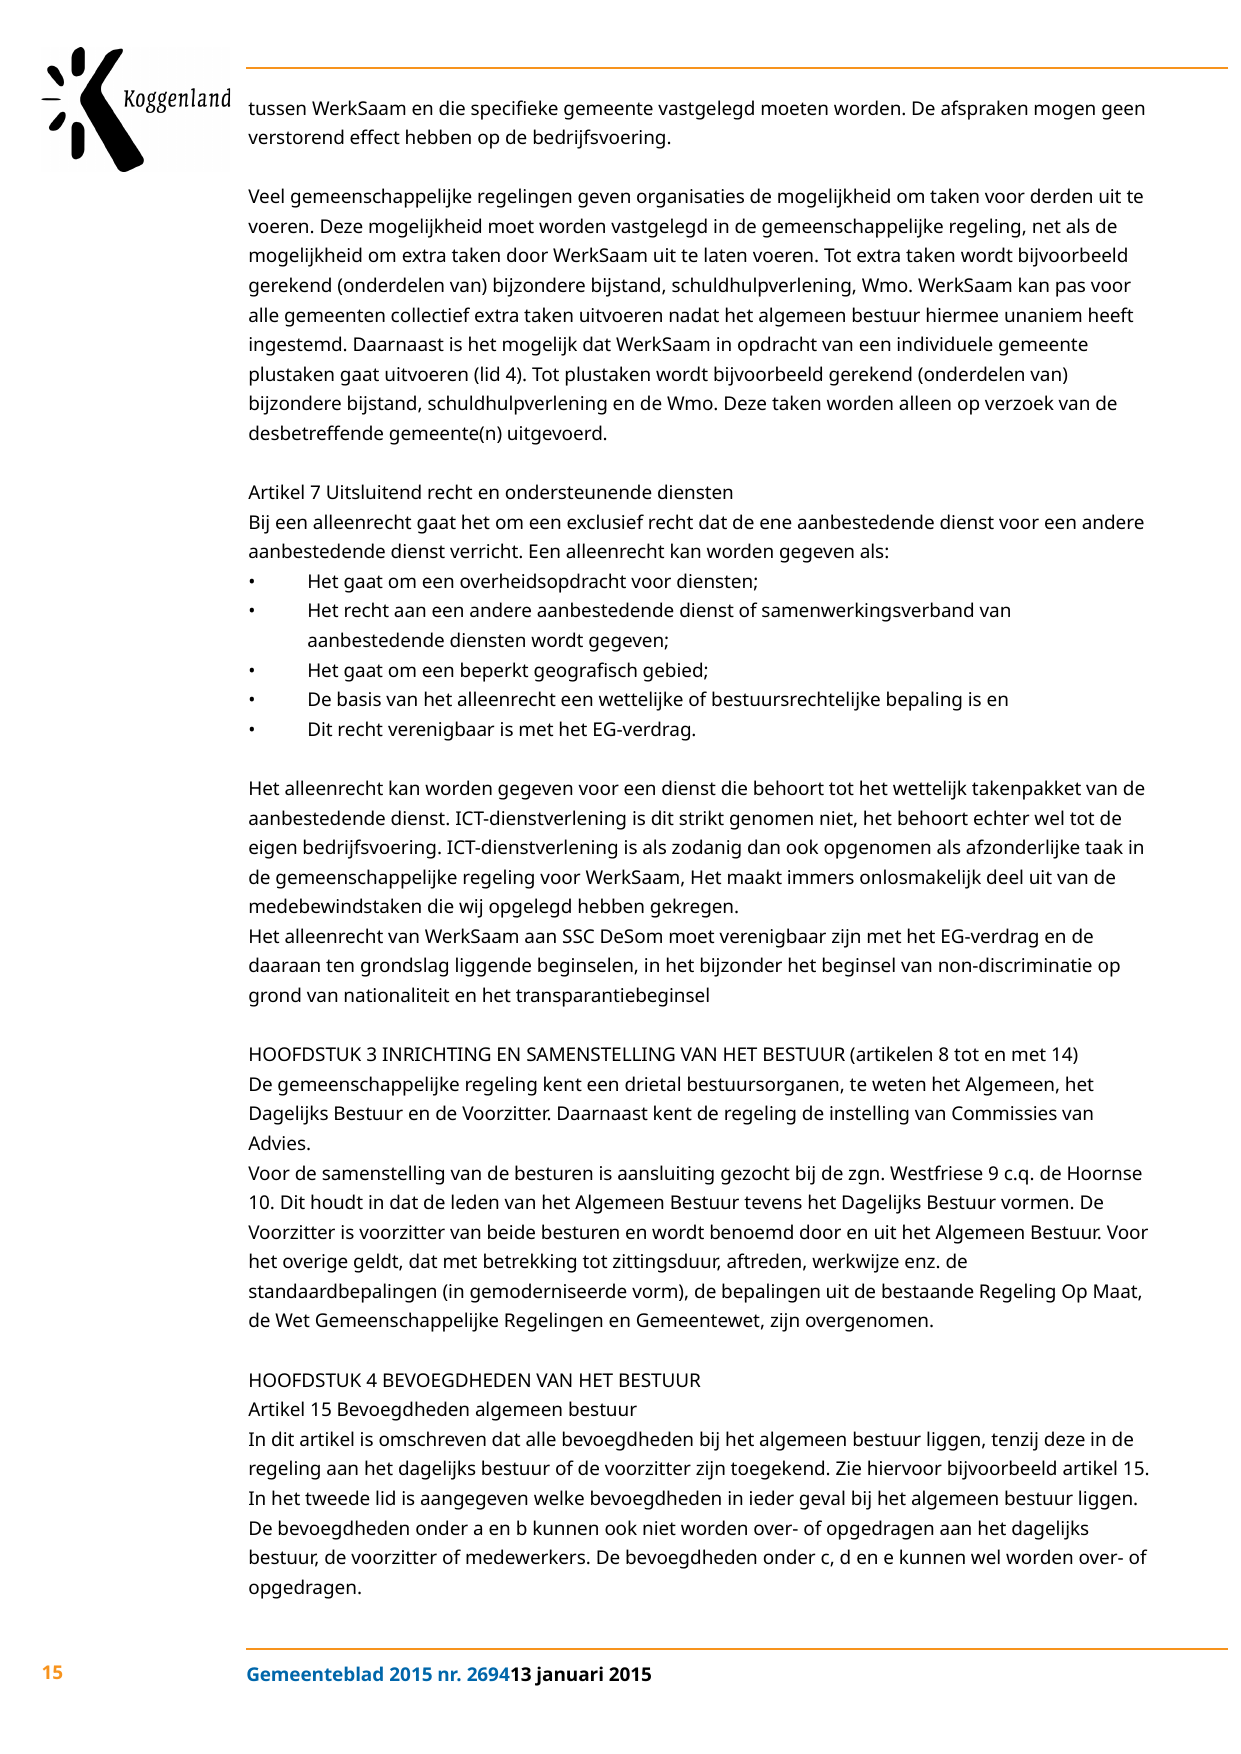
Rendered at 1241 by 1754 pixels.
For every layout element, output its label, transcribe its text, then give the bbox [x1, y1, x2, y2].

text Het alleenrecht kan worden gegeven voor een dienst die behoort tot het wettelijk takenpakket van de aanbestedende dienst. ICT-dienstverlening is dit strikt genomen niet, het behoort echter wel tot de eigen bedrijfsvoering. ICT-dienstverlening is als zodanig dan ook opgenomen als afzonderlijke taak in de gemeenschappelijke regeling voor WerkSaam, Het maakt immers onlosmakelijk deel uit van de medebewindstaken die wij opgelegd hebben gekregen. [248, 775, 1152, 919]
text Het alleenrecht van WerkSaam aan SSC DeSom moet verenigbaar zijn met het EG-verdrag en de daaraan ten grondslag liggende beginselen, in het bijzonder het beginsel van non-discriminatie op grond van nationaliteit en het transparantiebeginsel [248, 923, 1152, 1008]
text HOOFDSTUK 3 INRICHTING EN SAMENSTELLING VAN HET BESTUUR (artikelen 8 tot en met 14) [248, 1041, 1152, 1067]
picture [41, 47, 231, 172]
text Artikel 15 Bevoegdheden algemeen bestuur [248, 1396, 1152, 1422]
text In dit artikel is omschreven dat alle bevoegdheden bij het algemeen bestuur liggen, tenzij deze in de regeling aan het dagelijks bestuur of de voorzitter zijn toegekend. Zie hiervoor bijvoorbeeld artikel 15. In het tweede lid is aangegeven welke bevoegdheden in ieder geval bij het algemeen bestuur liggen. De bevoegdheden onder a en b kunnen ook niet worden over- of opgedragen aan het dagelijks bestuur, de voorzitter of medewerkers. De bevoegdheden onder c, d en e kunnen wel worden over- of opgedragen. [248, 1426, 1152, 1600]
text tussen WerkSaam en die specifieke gemeente vastgelegd moeten worden. De afspraken mogen geen verstorend effect hebben op de bedrijfsvoering. [248, 95, 1152, 150]
list De basis van het alleenrecht een wettelijke of bestuursrechtelijke bepaling is en [248, 686, 1152, 712]
list Dit recht verenigbaar is met het EG-verdrag. [248, 716, 1152, 742]
text De gemeenschappelijke regeling kent een drietal bestuursorganen, te weten het Algemeen, het Dagelijks Bestuur en de Voorzitter. Daarnaast kent de regeling de instelling van Commissies van Advies. [248, 1071, 1152, 1156]
text Veel gemeenschappelijke regelingen geven organisaties de mogelijkheid om taken voor derden uit te voeren. Deze mogelijkheid moet worden vastgelegd in de gemeenschappelijke regeling, net als de mogelijkheid om extra taken door WerkSaam uit te laten voeren. Tot extra taken wordt bijvoorbeeld gerekend (onderdelen van) bijzondere bijstand, schuldhulpverlening, Wmo. WerkSaam kan pas voor alle gemeenten collectief extra taken uitvoeren nadat het algemeen bestuur hiermee unaniem heeft ingestemd. Daarnaast is het mogelijk dat WerkSaam in opdracht van een individuele gemeente plustaken gaat uitvoeren (lid 4). Tot plustaken wordt bijvoorbeeld gerekend (onderdelen van) bijzondere bijstand, schuldhulpverlening en de Wmo. Deze taken worden alleen op verzoek van de desbetreffende gemeente(n) uitgevoerd. [248, 183, 1152, 446]
list Het gaat om een beperkt geografisch gebied; [248, 657, 1152, 683]
list Het gaat om een overheidsopdracht voor diensten; [248, 568, 1152, 594]
text HOOFDSTUK 4 BEVOEGDHEDEN VAN HET BESTUUR [248, 1367, 1152, 1393]
text Bij een alleenrecht gaat het om een exclusief recht dat de ene aanbestedende dienst voor een andere aanbestedende dienst verricht. Een alleenrecht kan worden gegeven als: [248, 509, 1152, 564]
text Artikel 7 Uitsluitend recht en ondersteunende diensten [248, 479, 1152, 505]
text Voor de samenstelling van de besturen is aansluiting gezocht bij de zgn. Westfriese 9 c.q. de Hoornse 10. Dit houdt in dat de leden van het Algemeen Bestuur tevens het Dagelijks Bestuur vormen. De Voorzitter is voorzitter van beide besturen en wordt benoemd door en uit het Algemeen Bestuur. Voor het overige geldt, dat met betrekking tot zittingsduur, aftreden, werkwijze enz. de standaardbepalingen (in gemoderniseerde vorm), de bepalingen uit de bestaande Regeling Op Maat, de Wet Gemeenschappelijke Regelingen en Gemeentewet, zijn overgenomen. [248, 1160, 1152, 1333]
list Het recht aan een andere aanbestedende dienst of samenwerkingsverband van aanbestedende diensten wordt gegeven; [248, 598, 1152, 653]
